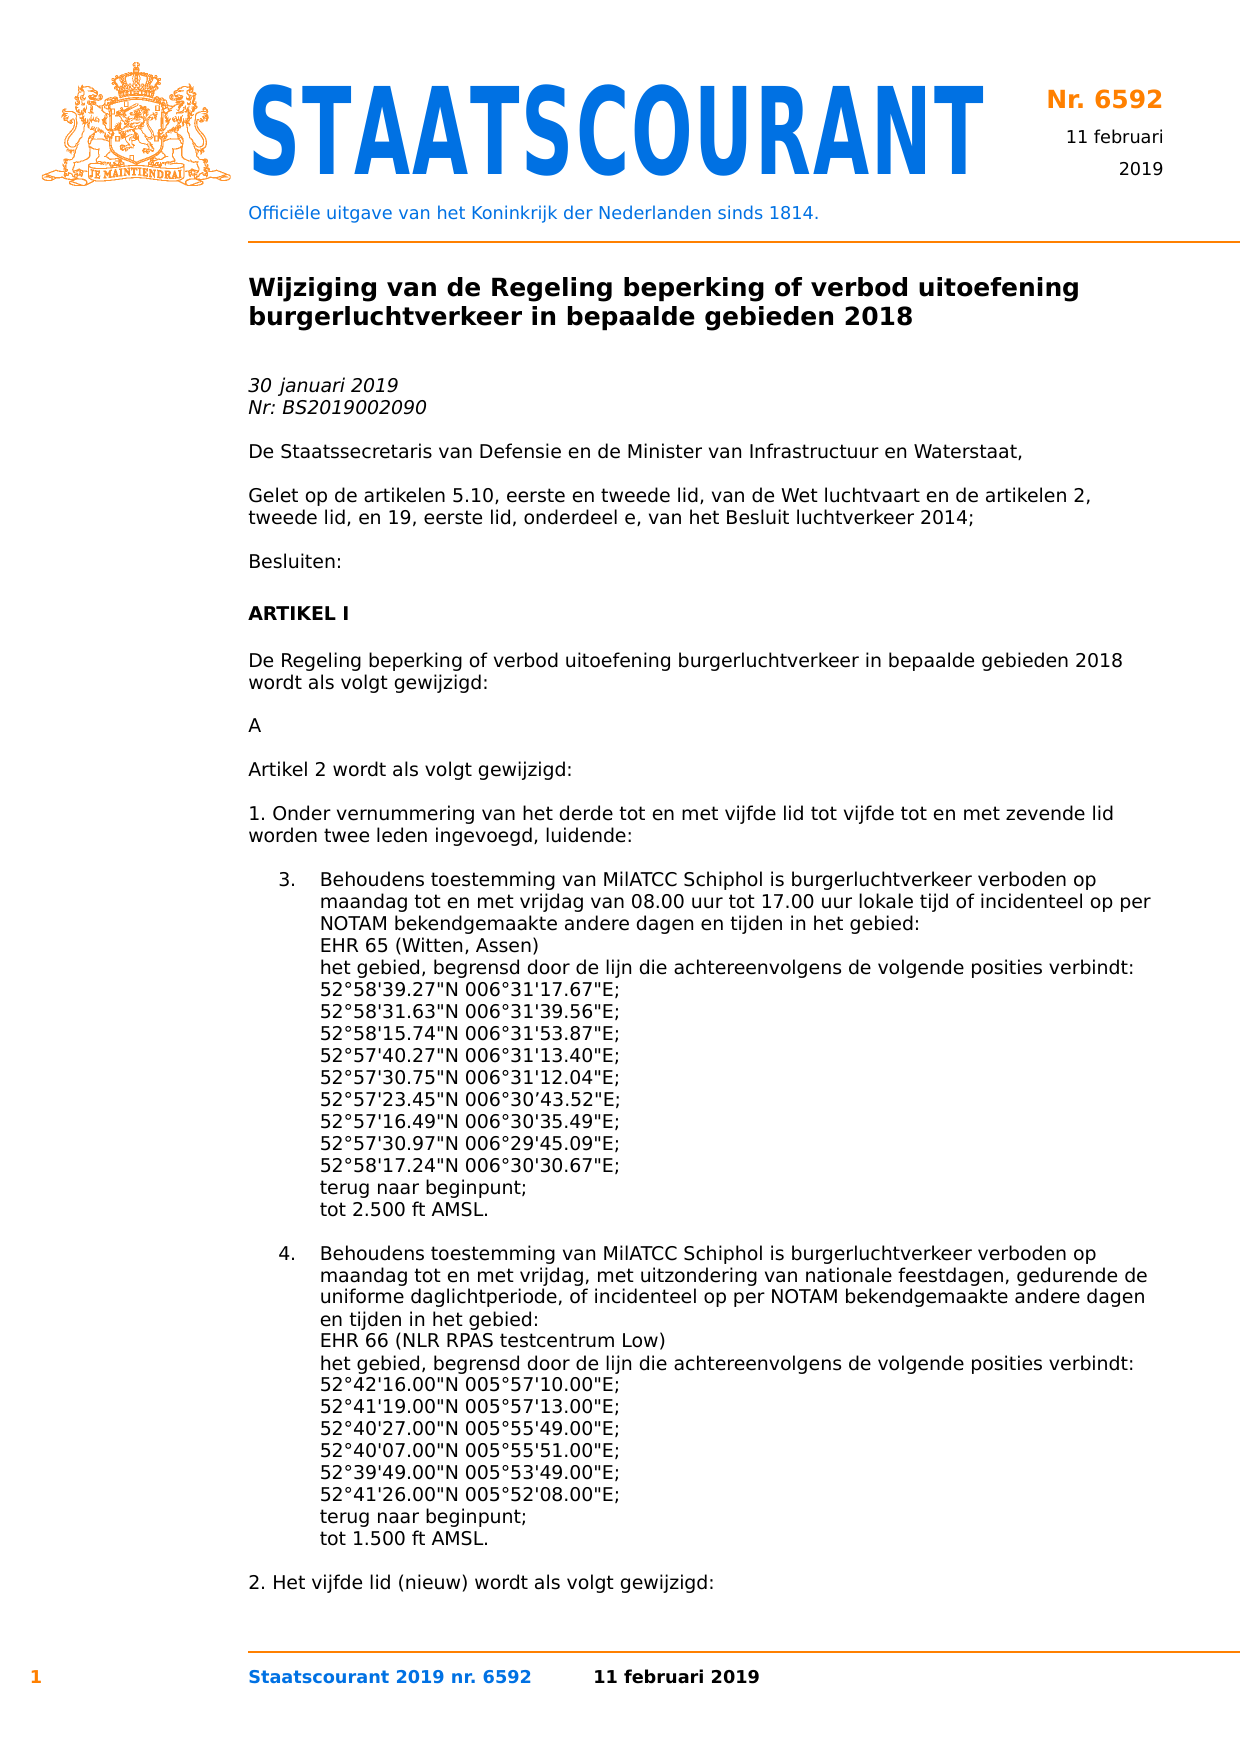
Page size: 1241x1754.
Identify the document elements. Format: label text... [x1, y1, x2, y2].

text 52°57'40.27"N 006°31'13.40"E; [319, 1045, 1163, 1067]
table_header STAATSCOURANT [248, 62, 998, 203]
table_header [25, 62, 248, 241]
text het gebied, begrensd door de lijn die achtereenvolgens de volgende posities verbindt: [319, 957, 1163, 979]
text 52°42'16.00"N 005°57'10.00"E; [319, 1374, 1163, 1396]
text 2. Het vijfde lid (nieuw) wordt als volgt gewijzigd: [248, 1572, 1163, 1594]
text Artikel 2 wordt als volgt gewijzigd: [248, 759, 1163, 781]
text 52°57'30.97"N 006°29'45.09"E; [319, 1133, 1163, 1155]
text 52°40'07.00"N 005°55'51.00"E; [319, 1440, 1163, 1462]
text 52°58'31.63"N 006°31'39.56"E; [319, 1001, 1163, 1023]
text Besluiten: [248, 551, 1163, 573]
text 52°39'49.00"N 005°53'49.00"E; [319, 1462, 1163, 1484]
text 52°40'27.00"N 005°55'49.00"E; [319, 1418, 1163, 1440]
table_cell 2019 [998, 153, 1240, 203]
text 30 januari 2019 [248, 375, 1163, 397]
subtitle ARTIKEL I [248, 603, 1163, 624]
text 52°58'15.74"N 006°31'53.87"E; [319, 1023, 1163, 1045]
text Nr: BS2019002090 [248, 397, 1163, 419]
text terug naar beginpunt; [319, 1506, 1163, 1528]
text 52°41'26.00"N 005°52'08.00"E; [319, 1484, 1163, 1506]
text 52°41'19.00"N 005°57'13.00"E; [319, 1396, 1163, 1418]
text De Staatssecretaris van Defensie en de Minister van Infrastructuur en Waterstaat, [248, 441, 1163, 463]
text Gelet op de artikelen 5.10, eerste en tweede lid, van de Wet luchtvaart en de artikelen 2, tweede lid, en 19, eerste lid, onderdeel e, van het Besluit luchtverkeer 2014; [248, 485, 1163, 529]
text het gebied, begrensd door de lijn die achtereenvolgens de volgende posities verbindt: [319, 1352, 1163, 1374]
text 3. Behoudens toestemming van MilATCC Schiphol is burgerluchtverkeer verboden op maandag tot en met vrijdag van 08.00 uur tot 17.00 uur lokale tijd of incidenteel op per NOTAM bekendgemaakte andere dagen en tijden in het gebied: [278, 869, 1163, 935]
text 52°57'30.75"N 006°31'12.04"E; [319, 1067, 1163, 1089]
text 52°57'16.49"N 006°30'35.49"E; [319, 1111, 1163, 1133]
picture [41, 62, 231, 186]
text 1. Onder vernummering van het derde tot en met vijfde lid tot vijfde tot en met zevende lid worden twee leden ingevoegd, luidende: [248, 803, 1163, 847]
text terug naar beginpunt; [319, 1177, 1163, 1199]
text EHR 66 (NLR RPAS testcentrum Low) [319, 1330, 1163, 1352]
text tot 1.500 ft AMSL. [319, 1528, 1163, 1550]
text A [248, 715, 1163, 737]
table_cell 11 februari [998, 121, 1240, 153]
text tot 2.500 ft AMSL. [319, 1199, 1163, 1221]
text EHR 65 (Witten, Assen) [319, 935, 1163, 957]
subtitle Wijziging van de Regeling beperking of verbod uitoefening burgerluchtverkeer in bepaalde gebieden 2018 [248, 273, 1163, 331]
text 52°58'39.27"N 006°31'17.67"E; [319, 979, 1163, 1001]
text 52°58'17.24"N 006°30'30.67"E; [319, 1155, 1163, 1177]
text 52°57'23.45"N 006°30’43.52"E; [319, 1089, 1163, 1111]
table_header Nr. 6592 [998, 62, 1240, 121]
text 4. Behoudens toestemming van MilATCC Schiphol is burgerluchtverkeer verboden op maandag tot en met vrijdag, met uitzondering van nationale feestdagen, gedurende de uniforme daglichtperiode, of incidenteel op per NOTAM bekendgemaakte andere dagen en tijden in het gebied: [278, 1242, 1163, 1330]
table_cell Officiële uitgave van het Koninkrijk der Nederlanden sinds 1814. [248, 203, 1240, 241]
text De Regeling beperking of verbod uitoefening burgerluchtverkeer in bepaalde gebieden 2018 wordt als volgt gewijzigd: [248, 649, 1163, 693]
